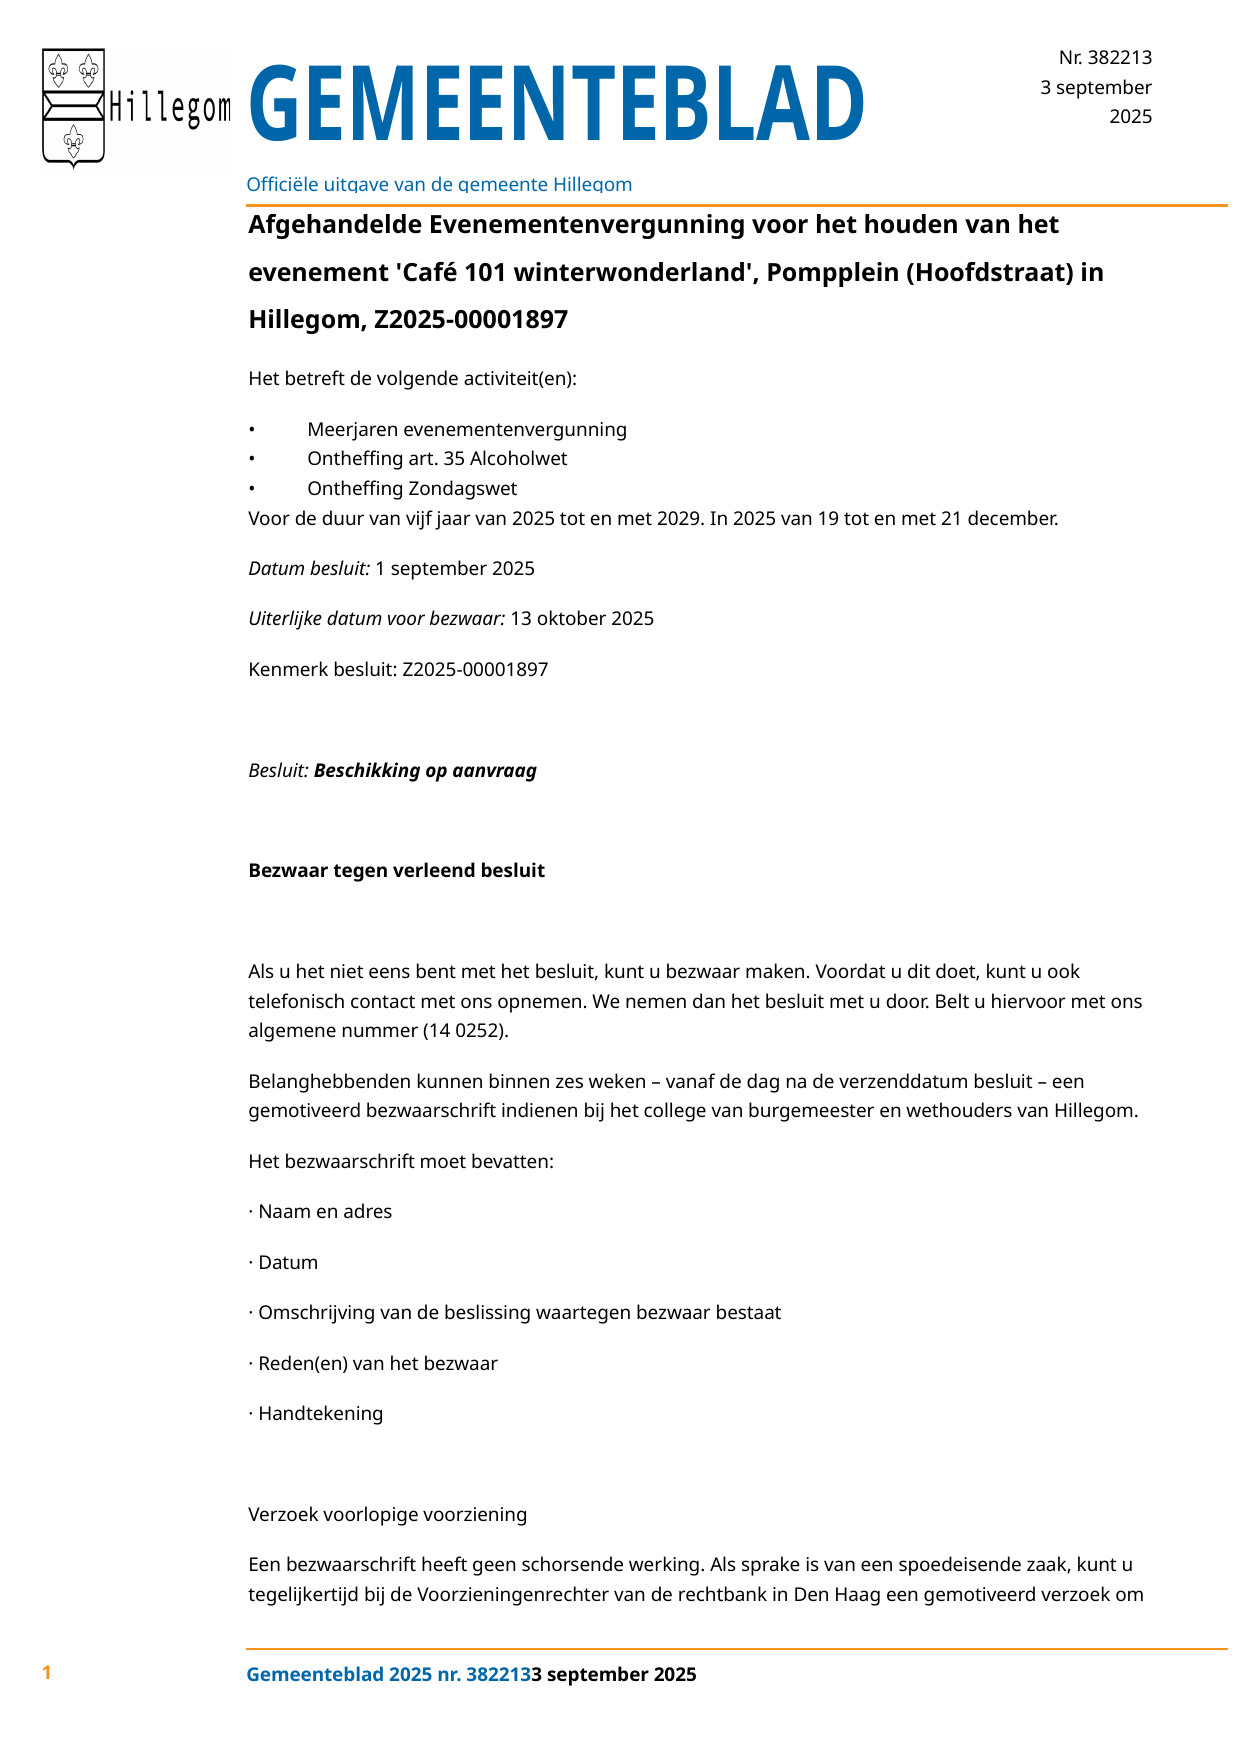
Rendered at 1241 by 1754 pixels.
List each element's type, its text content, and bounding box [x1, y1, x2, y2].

text · Reden(en) van het bezwaar [248, 1350, 1152, 1375]
text Afgehandelde Evenementenvergunning voor het houden van het evenement 'Café 101 winterwonderland', Pompplein (Hoofdstraat) in Hillegom, Z2025-00001897 [248, 207, 1152, 336]
text Datum besluit: 1 september 2025 [248, 555, 1152, 581]
text · Omschrijving van de beslissing waartegen bezwaar bestaat [248, 1299, 1152, 1325]
text Verzoek voorlopige voorziening [248, 1501, 1152, 1527]
text Bezwaar tegen verleend besluit [248, 858, 1152, 883]
text Besluit: Beschikking op aanvraag [248, 757, 1152, 782]
text · Datum [248, 1249, 1152, 1274]
text Als u het niet eens bent met het besluit, kunt u bezwaar maken. Voordat u dit doet, kunt u ook telefonisch contact met ons opnemen. We nemen dan het besluit met u door. Belt u hiervoor met ons algemene nummer (14 0252). [248, 958, 1152, 1043]
text Voor de duur van vijf jaar van 2025 tot en met 2029. In 2025 van 19 tot en met 21 december. [248, 505, 1152, 530]
list Meerjaren evenementenvergunning [248, 416, 1152, 442]
text Het betreft de volgende activiteit(en): [248, 366, 1152, 391]
text Het bezwaarschrift moet bevatten: [248, 1148, 1152, 1174]
text Kenmerk besluit: Z2025-00001897 [248, 656, 1152, 682]
text · Handtekening [248, 1400, 1152, 1426]
text · Naam en adres [248, 1198, 1152, 1224]
text Uiterlijke datum voor bezwaar: 13 oktober 2025 [248, 606, 1152, 631]
text Belanghebbenden kunnen binnen zes weken – vanaf de dag na de verzenddatum besluit – een gemotiveerd bezwaarschrift indienen bij het college van burgemeester en wethouders van Hillegom. [248, 1068, 1152, 1123]
list Ontheffing art. 35 Alcoholwet [248, 446, 1152, 471]
list Ontheffing Zondagswet [248, 475, 1152, 501]
picture [41, 47, 231, 172]
text Een bezwaarschrift heeft geen schorsende werking. Als sprake is van een spoedeisende zaak, kunt u tegelijkertijd bij de Voorzieningenrechter van de rechtbank in Den Haag een gemotiveerd verzoek om [248, 1551, 1152, 1607]
